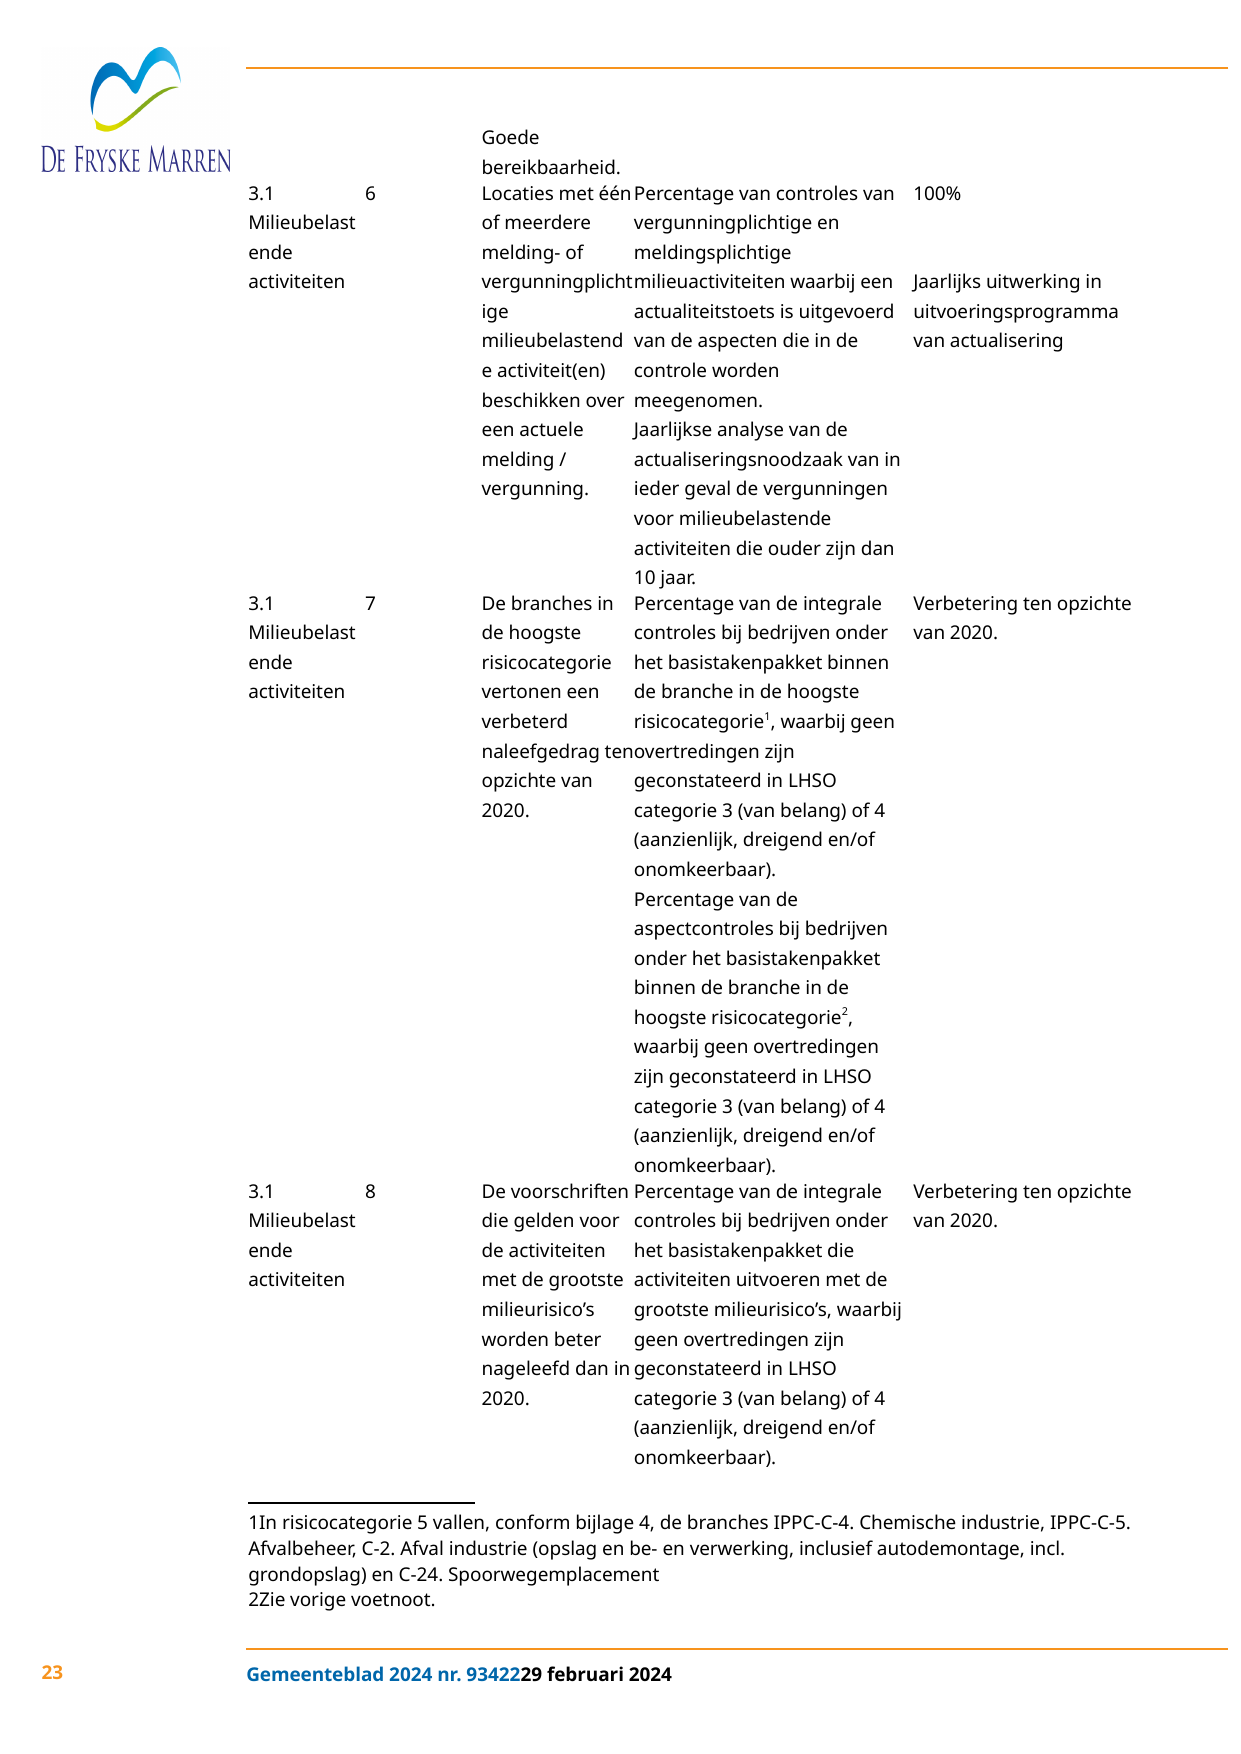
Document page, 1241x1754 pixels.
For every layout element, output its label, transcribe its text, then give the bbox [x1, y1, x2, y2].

table_cell Locaties met één of meerdere melding- of vergunningplichtige milieubelastende activiteit(en) beschikken over een actuele melding / vergunning. [481, 180, 634, 590]
table_cell 7 [365, 590, 481, 1178]
picture [41, 47, 231, 172]
table_cell 100% Jaarlijks uitwerking in uitvoeringsprogramma van actualisering [913, 180, 1152, 590]
table_cell 6 [365, 180, 481, 590]
table_cell Verbetering ten opzichte van 2020. [913, 590, 1152, 1178]
table_cell Verbetering ten opzichte van 2020. [913, 1178, 1152, 1470]
table_cell 3.1 Milieubelastende activiteiten [248, 180, 365, 590]
table_cell Percentage van de integrale controles bij bedrijven onder het basistakenpakket die activiteiten uitvoeren met de grootste milieurisico’s, waarbij geen overtredingen zijn geconstateerd in LHSO categorie 3 (van belang) of 4 (aanzienlijk, dreigend en/of onomkeerbaar). [634, 1178, 913, 1470]
table_cell Goede bereikbaarheid. [481, 95, 634, 180]
table_cell 3.1 Milieubelastende activiteiten [248, 1178, 365, 1470]
table_cell [248, 95, 365, 180]
table_cell [365, 95, 481, 180]
table_cell 3.1 Milieubelastende activiteiten [248, 590, 365, 1178]
table_cell [634, 95, 913, 180]
table_cell De branches in de hoogste risicocategorie vertonen een verbeterd naleefgedrag ten opzichte van 2020. [481, 590, 634, 1178]
table_cell 8 [365, 1178, 481, 1470]
table_cell [913, 95, 1152, 180]
table_cell Percentage van de integrale controles bij bedrijven onder het basistakenpakket binnen de branche in de hoogste risicocategorie, waarbij geen overtredingen zijn geconstateerd in LHSO categorie 3 (van belang) of 4 (aanzienlijk, dreigend en/of onomkeerbaar). Percentage van de aspectcontroles bij bedrijven onder het basistakenpakket binnen de branche in de hoogste risicocategorie, waarbij geen overtredingen zijn geconstateerd in LHSO categorie 3 (van belang) of 4 (aanzienlijk, dreigend en/of onomkeerbaar). [634, 590, 913, 1178]
table_cell De voorschriften die gelden voor de activiteiten met de grootste milieurisico’s worden beter nageleefd dan in 2020. [481, 1178, 634, 1470]
table_cell Percentage van controles van vergunningplichtige en meldingsplichtige milieuactiviteiten waarbij een actualiteitstoets is uitgevoerd van de aspecten die in de controle worden meegenomen. Jaarlijkse analyse van de actualiseringsnoodzaak van in ieder geval de vergunningen voor milieubelastende activiteiten die ouder zijn dan 10 jaar. [634, 180, 913, 590]
